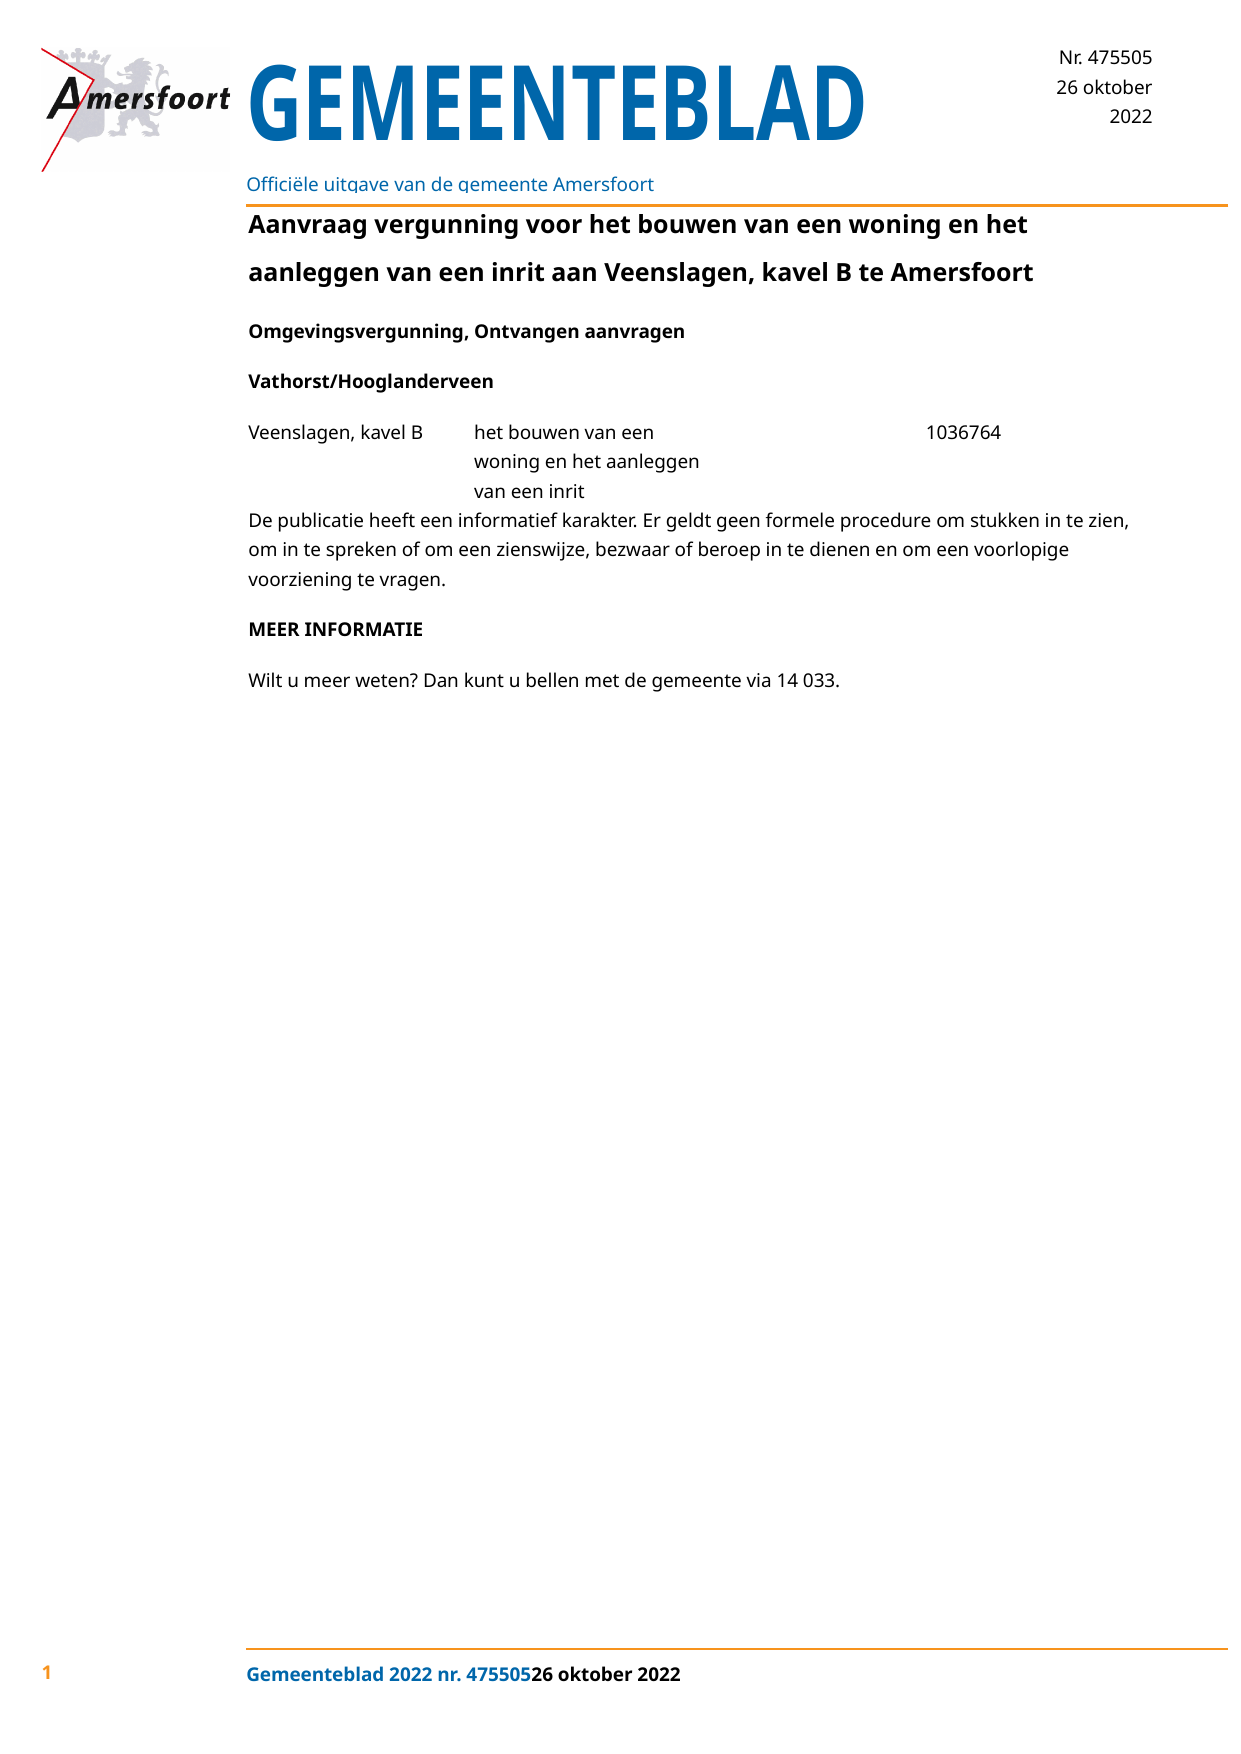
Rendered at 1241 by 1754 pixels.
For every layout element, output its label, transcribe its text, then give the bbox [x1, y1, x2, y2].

text Wilt u meer weten? Dan kunt u bellen met de gemeente via 14 033. [248, 667, 1152, 693]
table_header 1036764 [926, 419, 1152, 504]
table_header Veenslagen, kavel B [248, 419, 474, 504]
table_header [700, 419, 926, 504]
text Vathorst/Hooglanderveen [248, 368, 1152, 394]
picture [41, 47, 231, 172]
text Omgevingsvergunning, Ontvangen aanvragen [248, 318, 1152, 344]
table_header het bouwen van een woning en het aanleggen van een inrit [474, 419, 700, 504]
text De publicatie heeft een informatief karakter. Er geldt geen formele procedure om stukken in te zien, om in te spreken of om een zienswijze, bezwaar of beroep in te dienen en om een voorlopige voorziening te vragen. [248, 507, 1152, 592]
text Aanvraag vergunning voor het bouwen van een woning en het aanleggen van een inrit aan Veenslagen, kavel B te Amersfoort [248, 207, 1152, 288]
text MEER INFORMATIE [248, 617, 1152, 642]
